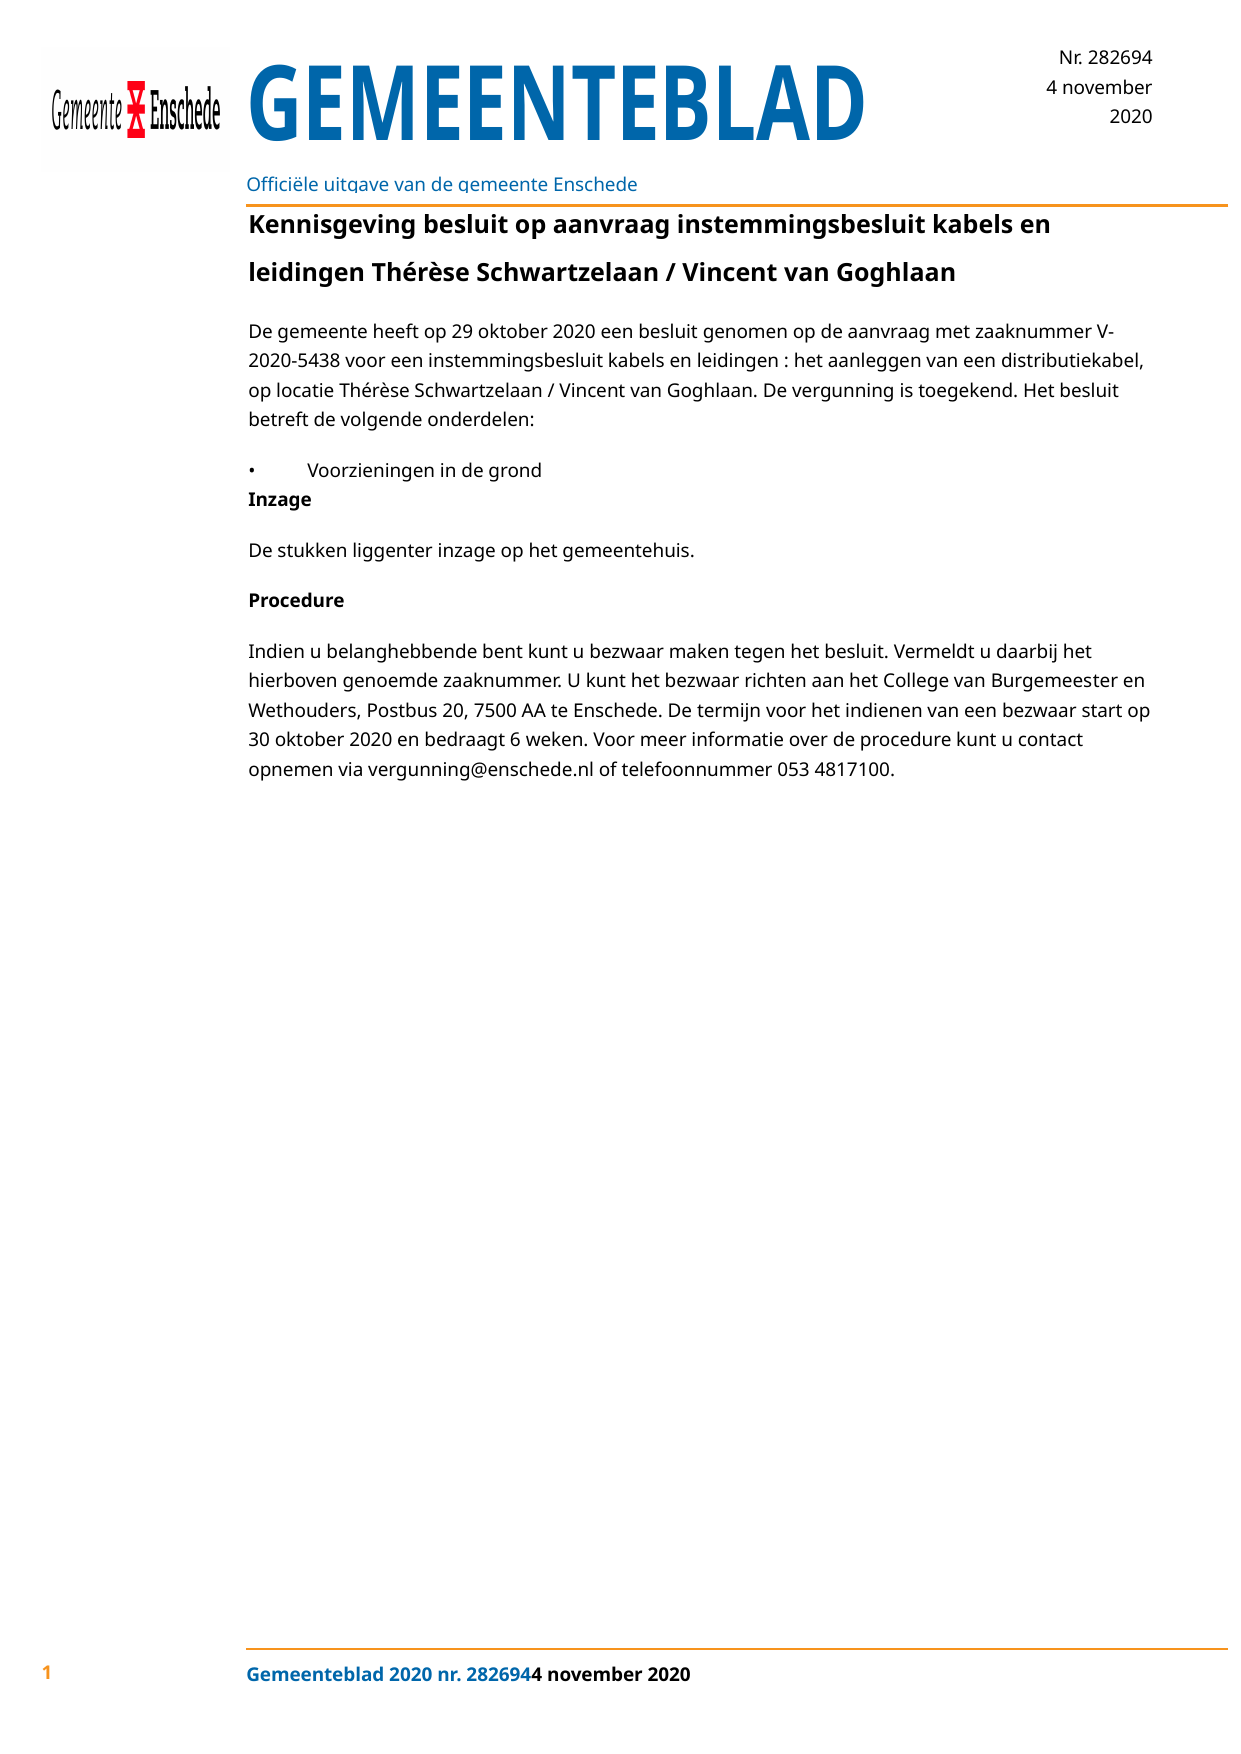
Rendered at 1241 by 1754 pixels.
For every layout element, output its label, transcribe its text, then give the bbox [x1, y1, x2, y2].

picture [41, 47, 231, 172]
text Indien u belanghebbende bent kunt u bezwaar maken tegen het besluit. Vermeldt u daarbij het hierboven genoemde zaaknummer. U kunt het bezwaar richten aan het College van Burgemees­ter en Wethouders, Postbus 20, 7500 AA te Enschede. De termijn voor het indienen van een bezwaar start op 30 oktober 2020 en bedraagt 6 weken. Voor meer informatie over de procedure kunt u contact opnemen via vergunning@enschede.nl of telefoonnummer 053 4817100. [248, 638, 1152, 782]
text De gemeente heeft op 29 oktober 2020 een besluit genomen op de aanvraag met zaaknummer V-2020-5438 voor een instemmingsbesluit kabels en leidingen : het aanleggen van een distributiekabel, op locatie Thérèse Schwartzelaan / Vincent van Goghlaan. De vergunning is toegekend. Het besluit betreft de volgende onderdelen: [248, 318, 1152, 432]
text De stukken liggenter inzage op het gemeentehuis. [248, 537, 1152, 563]
text Inzage [248, 487, 1152, 512]
list Voorzieningen in de grond [248, 457, 1152, 483]
text Kennisgeving besluit op aanvraag instemmingsbesluit kabels en leidingen Thérèse Schwartzelaan / Vincent van Goghlaan [248, 207, 1152, 288]
text Procedure [248, 587, 1152, 613]
